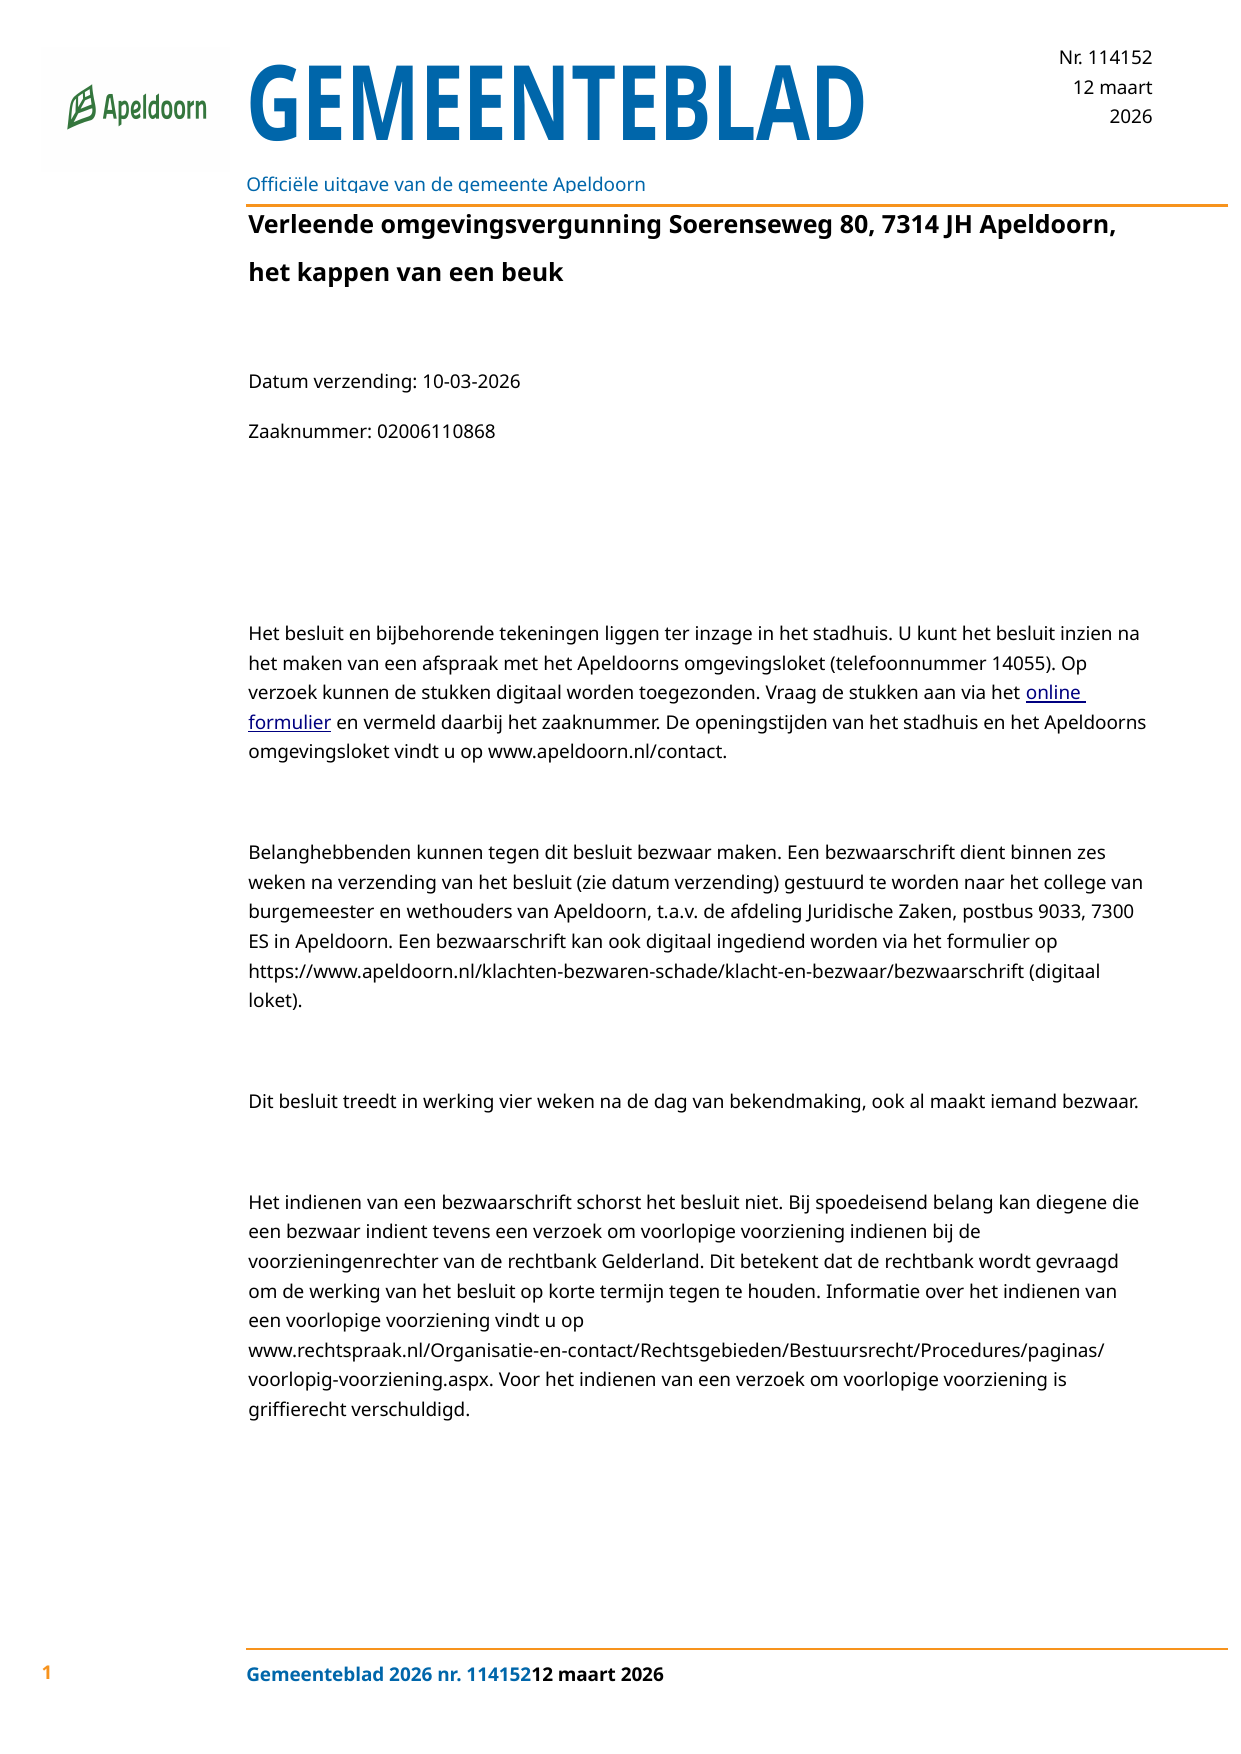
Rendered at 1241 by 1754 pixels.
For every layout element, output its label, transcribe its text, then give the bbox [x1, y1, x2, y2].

text Het besluit en bijbehorende tekeningen liggen ter inzage in het stadhuis. U kunt het besluit inzien na het maken van een afspraak met het Apeldoorns omgevingsloket (telefoonnummer 14055). Op verzoek kunnen de stukken digitaal worden toegezonden. Vraag de stukken aan via het online formulier en vermeld daarbij het zaaknummer. De openingstijden van het stadhuis en het Apeldoorns omgevingsloket vindt u op www.apeldoorn.nl/contact. [248, 620, 1152, 764]
text Belanghebbenden kunnen tegen dit besluit bezwaar maken. Een bezwaarschrift dient binnen zes weken na verzending van het besluit (zie datum verzending) gestuurd te worden naar het college van burgemeester en wethouders van Apeldoorn, t.a.v. de afdeling Juridische Zaken, postbus 9033, 7300 ES in Apeldoorn. Een bezwaarschrift kan ook digitaal ingediend worden via het formulier op https://www.apeldoorn.nl/klachten-bezwaren-schade/klacht-en-bezwaar/bezwaarschrift (digitaal loket). [248, 839, 1152, 1013]
text Datum verzending: 10-03-2026 [248, 368, 1152, 394]
text Het indienen van een bezwaarschrift schorst het besluit niet. Bij spoedeisend belang kan diegene die een bezwaar indient tevens een verzoek om voorlopige voorziening indienen bij de voorzieningenrechter van de rechtbank Gelderland. Dit betekent dat de rechtbank wordt gevraagd om de werking van het besluit op korte termijn tegen te houden. Informatie over het indienen van een voorlopige voorziening vindt u op www.rechtspraak.nl/Organisatie-en-contact/Rechtsgebieden/Bestuursrecht/Procedures/paginas/voorlopig-voorziening.aspx. Voor het indienen van een verzoek om voorlopige voorziening is griffierecht verschuldigd. [248, 1189, 1152, 1422]
text Zaaknummer: 02006110868 [248, 419, 1152, 444]
text Verleende omgevingsvergunning Soerenseweg 80, 7314 JH Apeldoorn, het kappen van een beuk [248, 207, 1152, 288]
picture [41, 47, 231, 172]
text Dit besluit treedt in werking vier weken na de dag van bekendmaking, ook al maakt iemand bezwaar. [248, 1088, 1152, 1114]
